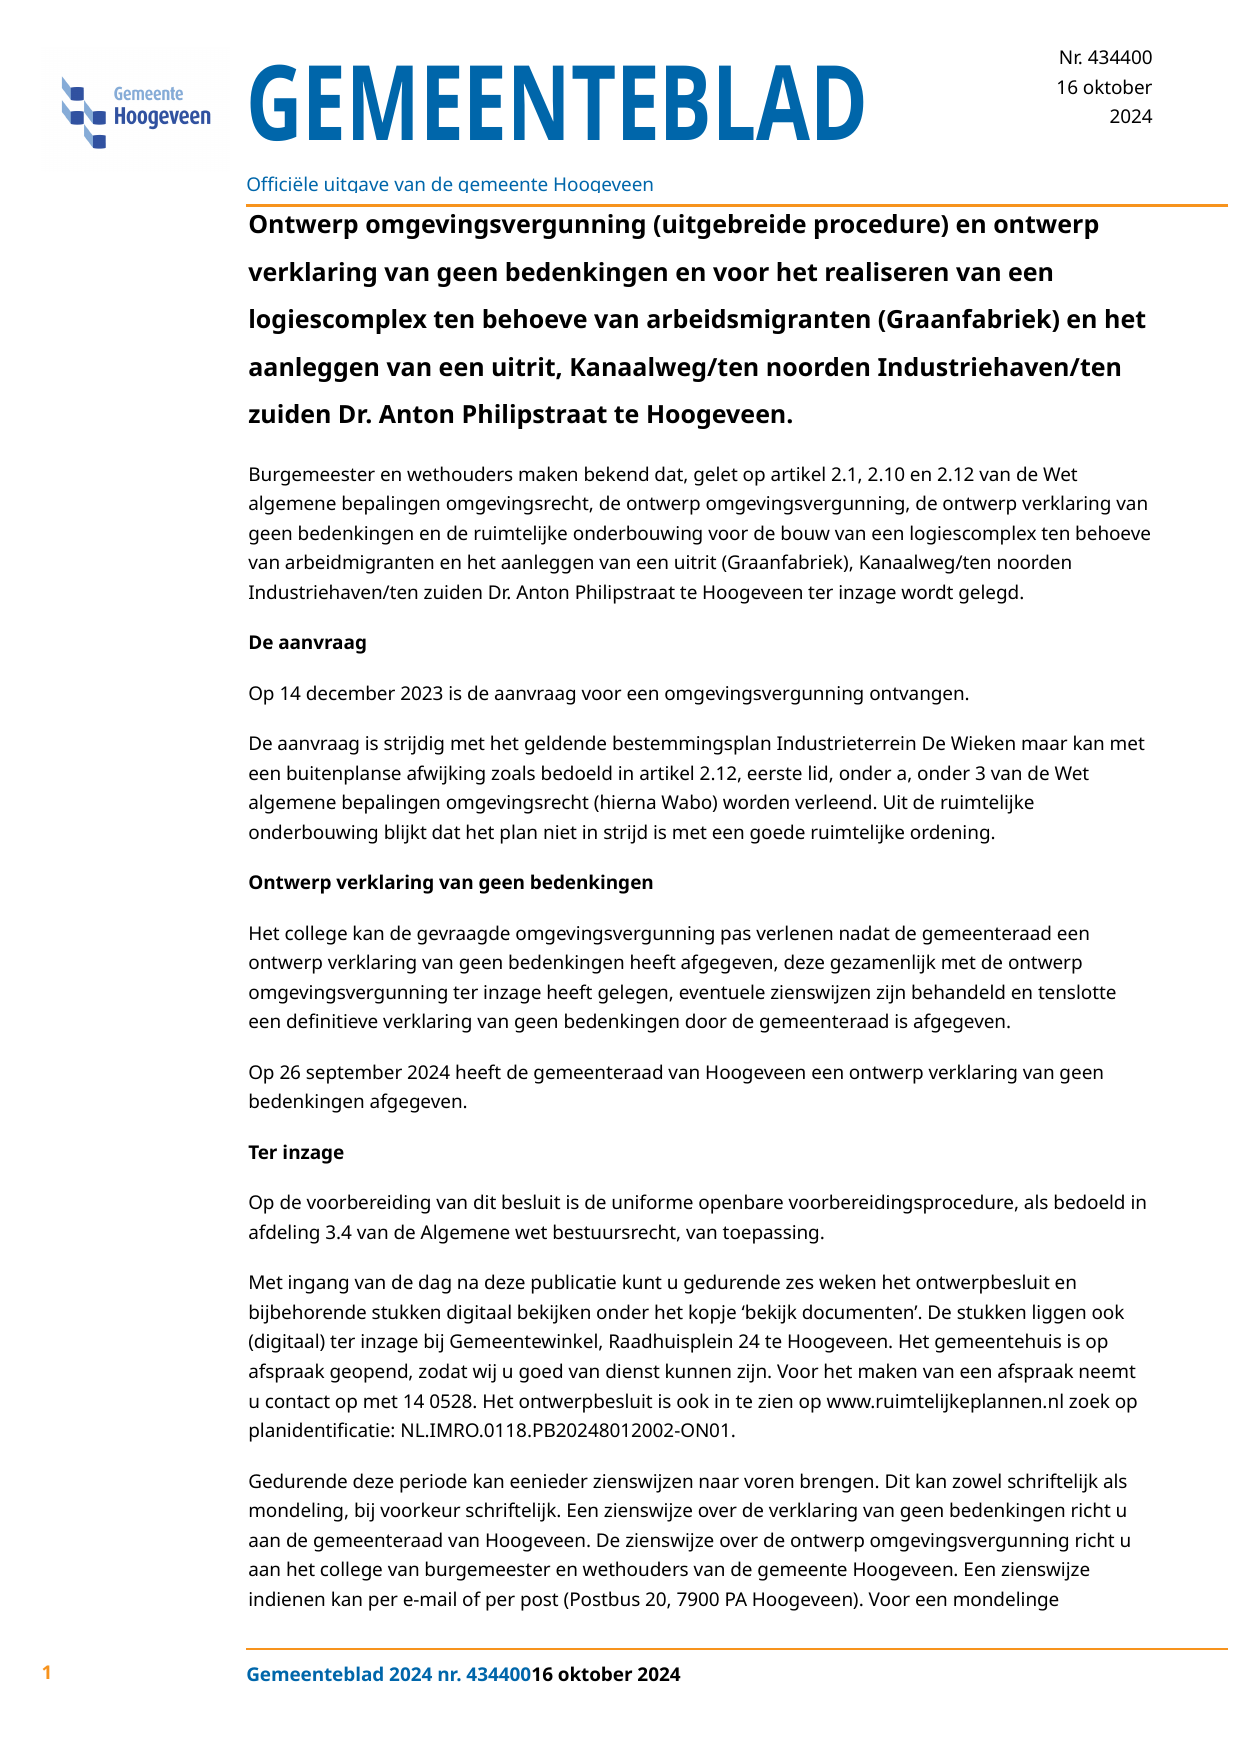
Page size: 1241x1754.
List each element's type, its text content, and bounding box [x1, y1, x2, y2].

text De aanvraag [248, 629, 1152, 655]
text Gedurende deze periode kan eenieder zienswijzen naar voren brengen. Dit kan zowel schriftelijk als mondeling, bij voorkeur schriftelijk. Een zienswijze over de verklaring van geen bedenkingen richt u aan de gemeenteraad van Hoogeveen. De zienswijze over de ontwerp omgevingsvergunning richt u aan het college van burgemeester en wethouders van de gemeente Hoogeveen. Een zienswijze indienen kan per e-mail of per post (Postbus 20, 7900 PA Hoogeveen). Voor een mondelinge [248, 1468, 1152, 1612]
text Op 26 september 2024 heeft de gemeenteraad van Hoogeveen een ontwerp verklaring van geen bedenkingen afgegeven. [248, 1059, 1152, 1114]
text Ter inzage [248, 1139, 1152, 1165]
text Met ingang van de dag na deze publicatie kunt u gedurende zes weken het ontwerpbesluit en bijbehorende stukken digitaal bekijken onder het kopje ‘bekijk documenten’. De stukken liggen ook (digitaal) ter inzage bij Gemeentewinkel, Raadhuisplein 24 te Hoogeveen. Het gemeentehuis is op afspraak geopend, zodat wij u goed van dienst kunnen zijn. Voor het maken van een afspraak neemt u contact op met 14 0528. Het ontwerpbesluit is ook in te zien op www.ruimtelijkeplannen.nl zoek op planidentificatie: NL.IMRO.0118.PB20248012002-ON01. [248, 1269, 1152, 1443]
text Op de voorbereiding van dit besluit is de uniforme openbare voorbereidingsprocedure, als bedoeld in afdeling 3.4 van de Algemene wet bestuursrecht, van toepassing. [248, 1189, 1152, 1245]
text Het college kan de gevraagde omgevingsvergunning pas verlenen nadat de gemeenteraad een ontwerp verklaring van geen bedenkingen heeft afgegeven, deze gezamenlijk met de ontwerp omgevingsvergunning ter inzage heeft gelegen, eventuele zienswijzen zijn behandeld en tenslotte een definitieve verklaring van geen bedenkingen door de gemeenteraad is afgegeven. [248, 920, 1152, 1034]
picture [41, 47, 231, 172]
text De aanvraag is strijdig met het geldende bestemmingsplan Industrieterrein De Wieken maar kan met een buitenplanse afwijking zoals bedoeld in artikel 2.12, eerste lid, onder a, onder 3 van de Wet algemene bepalingen omgevingsrecht (hierna Wabo) worden verleend. Uit de ruimtelijke onderbouwing blijkt dat het plan niet in strijd is met een goede ruimtelijke ordening. [248, 730, 1152, 845]
text Ontwerp omgevingsvergunning (uitgebreide procedure) en ontwerp verklaring van geen bedenkingen en voor het realiseren van een logiescomplex ten behoeve van arbeidsmigranten (Graanfabriek) en het aanleggen van een uitrit, Kanaalweg/ten noorden Industriehaven/ten zuiden Dr. Anton Philipstraat te Hoogeveen. [248, 207, 1152, 431]
text Op 14 december 2023 is de aanvraag voor een omgevingsvergunning ontvangen. [248, 680, 1152, 706]
text Burgemeester en wethouders maken bekend dat, gelet op artikel 2.1, 2.10 en 2.12 van de Wet algemene bepalingen omgevingsrecht, de ontwerp omgevingsvergunning, de ontwerp verklaring van geen bedenkingen en de ruimtelijke onderbouwing voor de bouw van een logiescomplex ten behoeve van arbeidmigranten en het aanleggen van een uitrit (Graanfabriek), Kanaalweg/ten noorden Industriehaven/ten zuiden Dr. Anton Philipstraat te Hoogeveen ter inzage wordt gelegd. [248, 461, 1152, 605]
text Ontwerp verklaring van geen bedenkingen [248, 869, 1152, 895]
